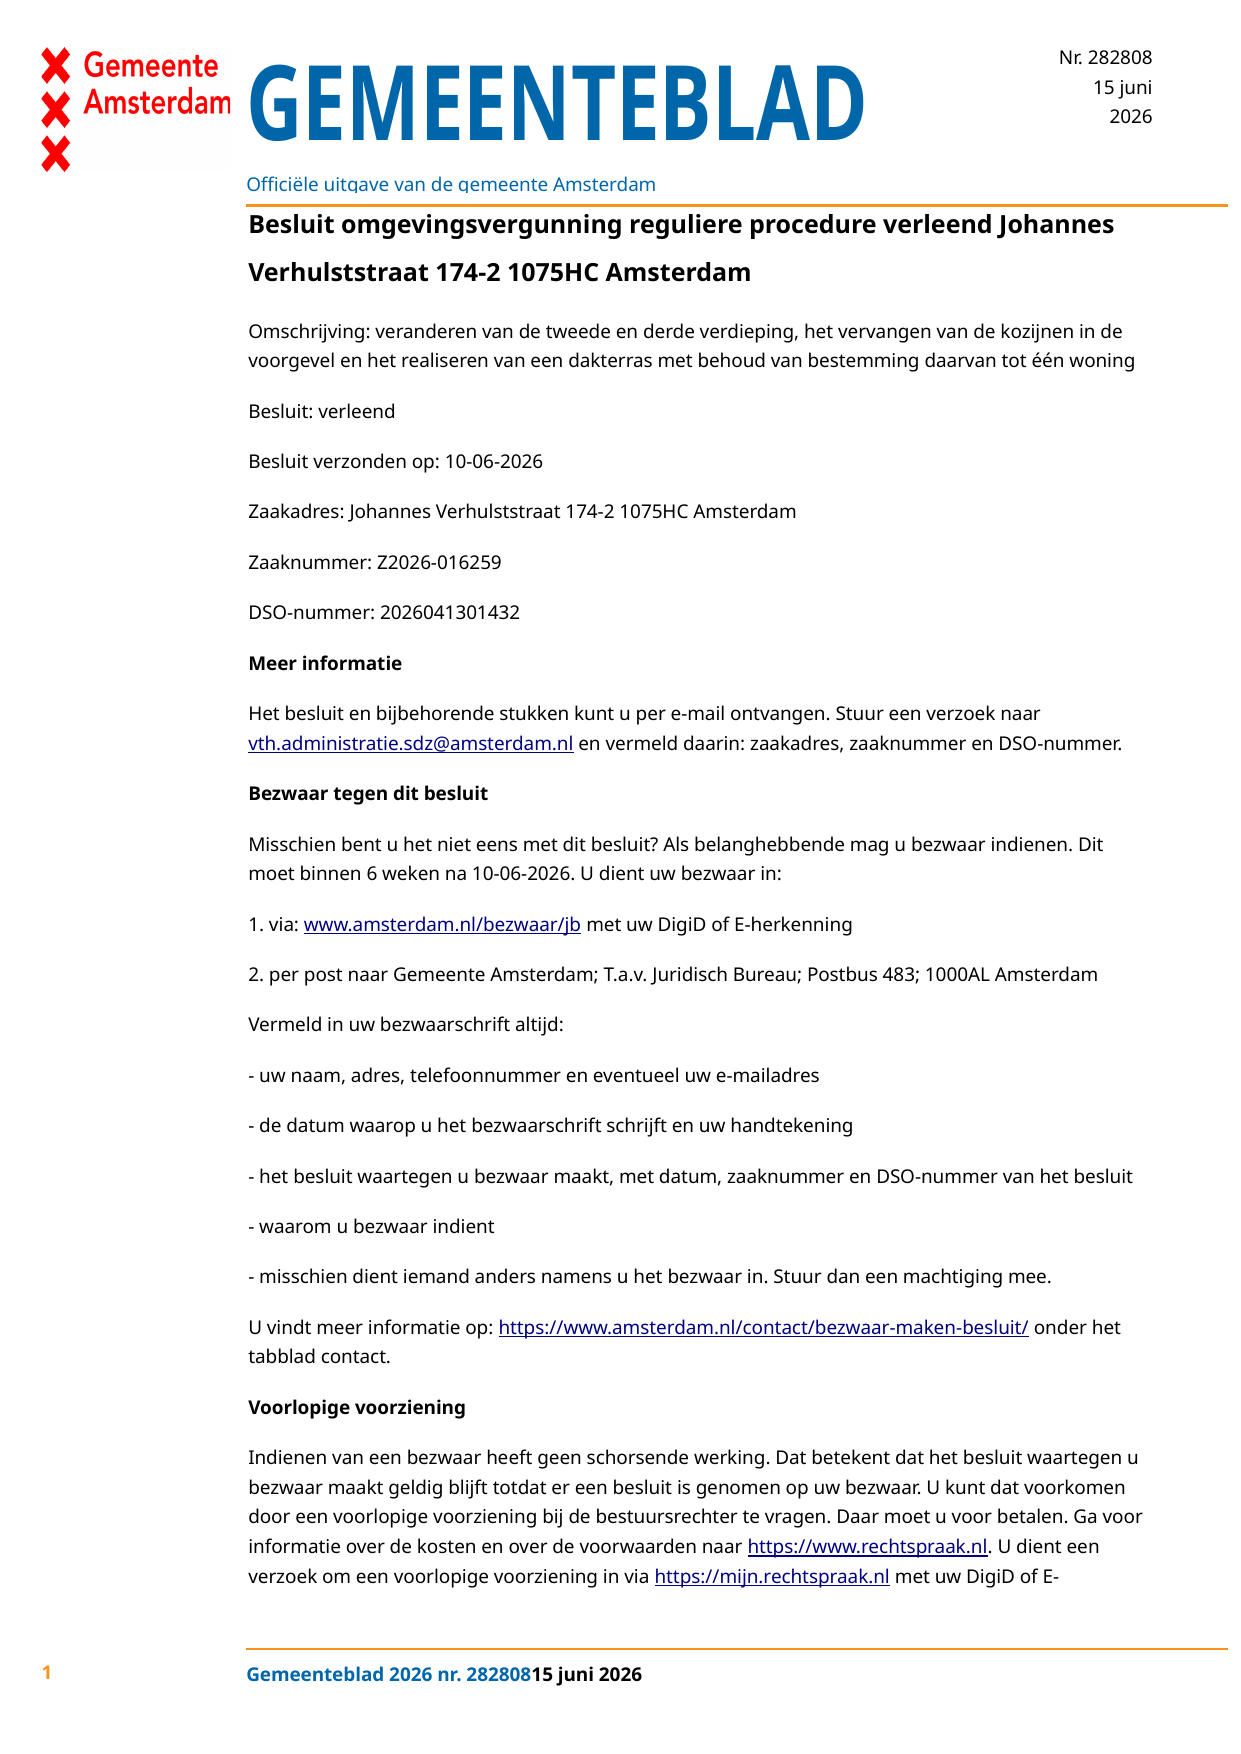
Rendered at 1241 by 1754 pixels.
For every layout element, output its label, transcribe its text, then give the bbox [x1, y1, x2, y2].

text DSO-nummer: 2026041301432 [248, 599, 1152, 625]
text Besluit omgevingsvergunning reguliere procedure verleend Johannes Verhulststraat 174-2 1075HC Amsterdam [248, 207, 1152, 288]
picture [41, 47, 231, 172]
text Omschrijving: veranderen van de tweede en derde verdieping, het vervangen van de kozijnen in de voorgevel en het realiseren van een dakterras met behoud van bestemming daarvan tot één woning [248, 318, 1152, 373]
text - uw naam, adres, telefoonnummer en eventueel uw e-mailadres [248, 1062, 1152, 1088]
text - misschien dient iemand anders namens u het bezwaar in. Stuur dan een machtiging mee. [248, 1264, 1152, 1289]
text Zaaknummer: Z2026-016259 [248, 549, 1152, 575]
text Misschien bent u het niet eens met dit besluit? Als belanghebbende mag u bezwaar indienen. Dit moet binnen 6 weken na 10-06-2026. U dient uw bezwaar in: [248, 831, 1152, 886]
text Meer informatie [248, 650, 1152, 676]
text Bezwaar tegen dit besluit [248, 780, 1152, 806]
text Vermeld in uw bezwaarschrift altijd: [248, 1012, 1152, 1037]
text 1. via: www.amsterdam.nl/bezwaar/jb met uw DigiD of E-herkenning [248, 911, 1152, 937]
text - het besluit waartegen u bezwaar maakt, met datum, zaaknummer en DSO-nummer van het besluit [248, 1163, 1152, 1189]
text U vindt meer informatie op: https://www.amsterdam.nl/contact/bezwaar-maken-besluit/ onder het tabblad contact. [248, 1314, 1152, 1369]
text Besluit verzonden op: 10-06-2026 [248, 448, 1152, 474]
text Zaakadres: Johannes Verhulststraat 174-2 1075HC Amsterdam [248, 499, 1152, 524]
text Voorlopige voorziening [248, 1394, 1152, 1420]
text - waarom u bezwaar indient [248, 1213, 1152, 1239]
text Indienen van een bezwaar heeft geen schorsende werking. Dat betekent dat het besluit waartegen u bezwaar maakt geldig blijft totdat er een besluit is genomen op uw bezwaar. U kunt dat voorkomen door een voorlopige voorziening bij de bestuursrechter te vragen. Daar moet u voor betalen. Ga voor informatie over de kosten en over de voorwaarden naar https://www.rechtspraak.nl. U dient een verzoek om een voorlopige voorziening in via https://mijn.rechtspraak.nl met uw DigiD of E- [248, 1444, 1152, 1589]
text 2. per post naar Gemeente Amsterdam; T.a.v. Juridisch Bureau; Postbus 483; 1000AL Amsterdam [248, 961, 1152, 987]
text Besluit: verleend [248, 398, 1152, 424]
text Het besluit en bijbehorende stukken kunt u per e-mail ontvangen. Stuur een verzoek naar vth.administratie.sdz@amsterdam.nl en vermeld daarin: zaakadres, zaaknummer en DSO-nummer. [248, 700, 1152, 756]
text - de datum waarop u het bezwaarschrift schrijft en uw handtekening [248, 1112, 1152, 1138]
